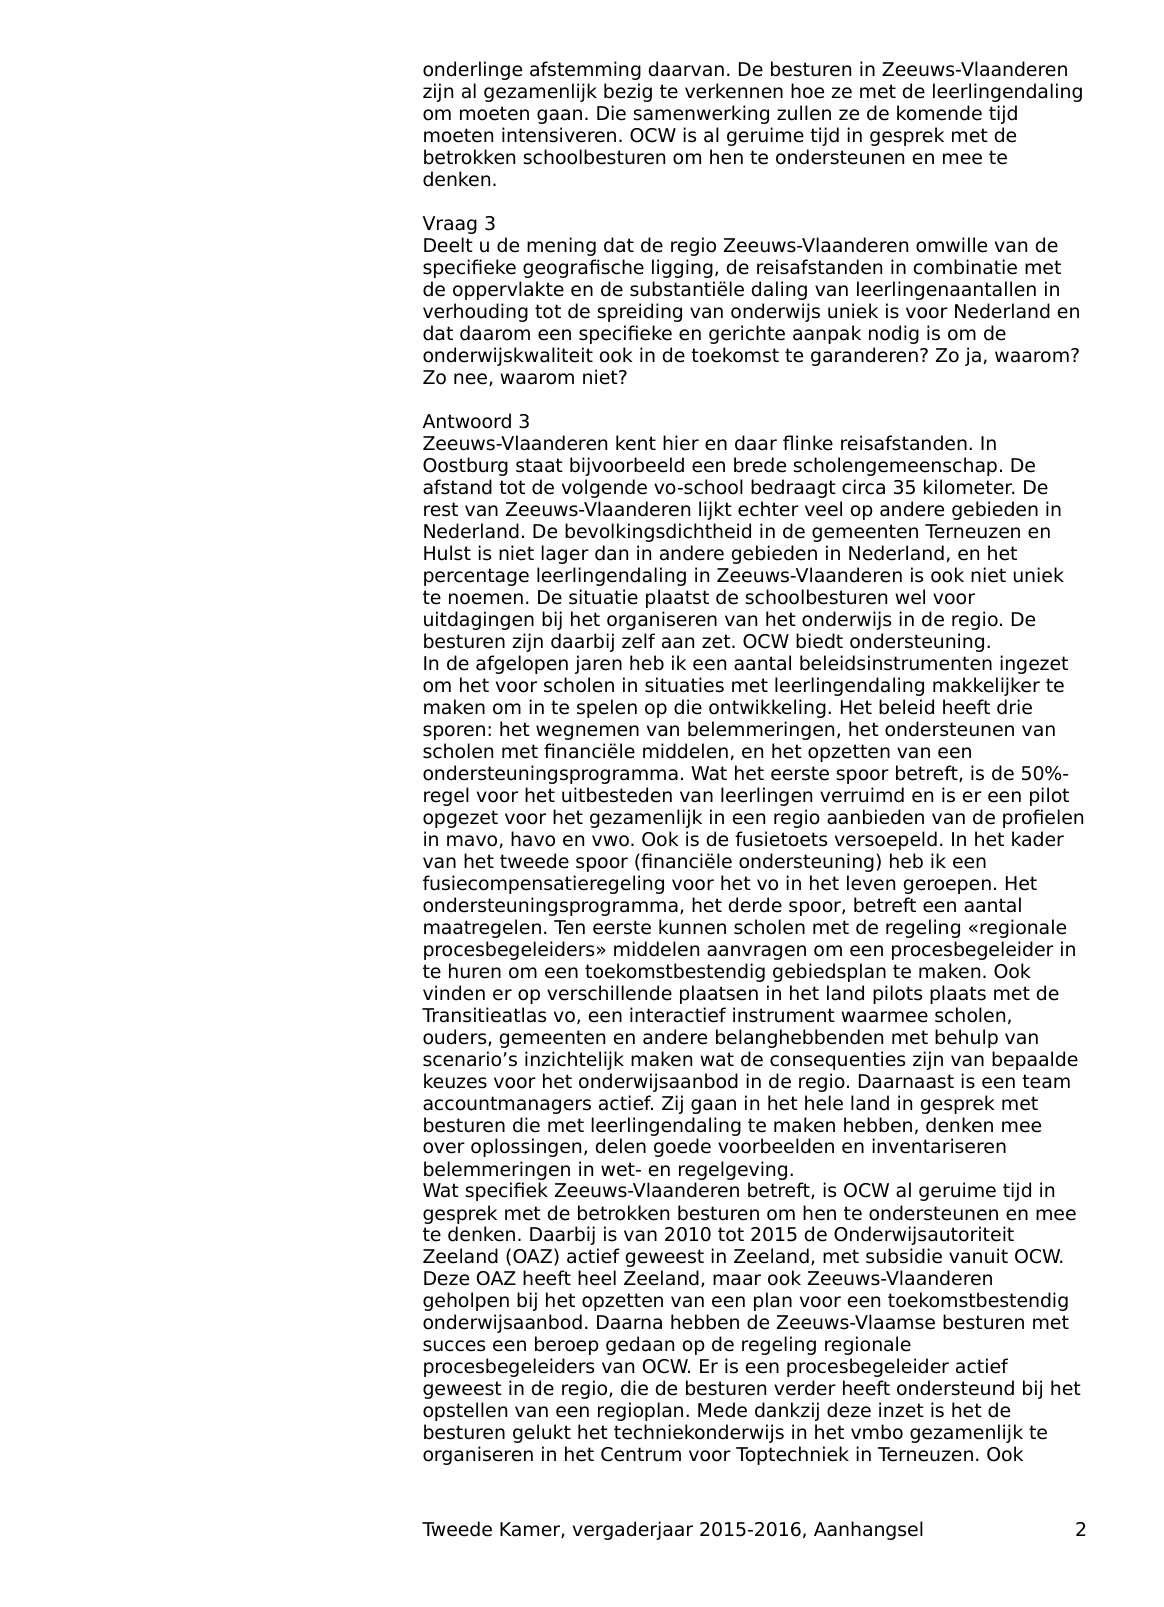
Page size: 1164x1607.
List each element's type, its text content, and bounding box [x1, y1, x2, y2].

text Antwoord 3 [422, 411, 1087, 433]
text In de afgelopen jaren heb ik een aantal beleidsinstrumenten ingezet om het voor scholen in situaties met leerlingendaling makkelijker te maken om in te spelen op die ontwikkeling. Het beleid heeft drie sporen: het wegnemen van belemmeringen, het ondersteunen van scholen met financiële middelen, en het opzetten van een ondersteuningsprogramma. Wat het eerste spoor betreft, is de 50%-regel voor het uitbesteden van leerlingen verruimd en is er een pilot opgezet voor het gezamenlijk in een regio aanbieden van de profielen in mavo, havo en vwo. Ook is de fusietoets versoepeld. In het kader van het tweede spoor (financiële ondersteuning) heb ik een fusiecompensatieregeling voor het vo in het leven geroepen. Het ondersteuningsprogramma, het derde spoor, betreft een aantal maatregelen. Ten eerste kunnen scholen met de regeling «regionale procesbegeleiders» middelen aanvragen om een procesbegeleider in te huren om een toekomstbestendig gebiedsplan te maken. Ook vinden er op verschillende plaatsen in het land pilots plaats met de Transitieatlas vo, een interactief instrument waarmee scholen, ouders, gemeenten en andere belanghebbenden met behulp van scenario’s inzichtelijk maken wat de consequenties zijn van bepaalde keuzes voor het onderwijsaanbod in de regio. Daarnaast is een team accountmanagers actief. Zij gaan in het hele land in gesprek met besturen die met leerlingendaling te maken hebben, denken mee over oplossingen, delen goede voorbeelden en inventariseren belemmeringen in wet- en regelgeving. [422, 653, 1087, 1180]
text Wat specifiek Zeeuws-Vlaanderen betreft, is OCW al geruime tijd in gesprek met de betrokken besturen om hen te ondersteunen en mee te denken. Daarbij is van 2010 tot 2015 de Onderwijsautoriteit Zeeland (OAZ) actief geweest in Zeeland, met subsidie vanuit OCW. Deze OAZ heeft heel Zeeland, maar ook Zeeuws-Vlaanderen geholpen bij het opzetten van een plan voor een toekomstbestendig onderwijsaanbod. Daarna hebben de Zeeuws-Vlaamse besturen met succes een beroep gedaan op de regeling regionale procesbegeleiders van OCW. Er is een procesbegeleider actief geweest in de regio, die de besturen verder heeft ondersteund bij het opstellen van een regioplan. Mede dankzij deze inzet is het de besturen gelukt het techniekonderwijs in het vmbo gezamenlijk te organiseren in het Centrum voor Toptechniek in Terneuzen. Ook [422, 1180, 1087, 1466]
text Vraag 3 [422, 213, 1087, 235]
text onderlinge afstemming daarvan. De besturen in Zeeuws-Vlaanderen zijn al gezamenlijk bezig te verkennen hoe ze met de leerlingendaling om moeten gaan. Die samenwerking zullen ze de komende tijd moeten intensiveren. OCW is al geruime tijd in gesprek met de betrokken schoolbesturen om hen te ondersteunen en mee te denken. [422, 59, 1087, 191]
text Deelt u de mening dat de regio Zeeuws-Vlaanderen omwille van de specifieke geografische ligging, de reisafstanden in combinatie met de oppervlakte en de substantiële daling van leerlingenaantallen in verhouding tot de spreiding van onderwijs uniek is voor Nederland en dat daarom een specifieke en gerichte aanpak nodig is om de onderwijskwaliteit ook in de toekomst te garanderen? Zo ja, waarom? Zo nee, waarom niet? [422, 235, 1087, 389]
text Zeeuws-Vlaanderen kent hier en daar flinke reisafstanden. In Oostburg staat bijvoorbeeld een brede scholengemeenschap. De afstand tot de volgende vo-school bedraagt circa 35 kilometer. De rest van Zeeuws-Vlaanderen lijkt echter veel op andere gebieden in Nederland. De bevolkingsdichtheid in de gemeenten Terneuzen en Hulst is niet lager dan in andere gebieden in Nederland, en het percentage leerlingendaling in Zeeuws-Vlaanderen is ook niet uniek te noemen. De situatie plaatst de schoolbesturen wel voor uitdagingen bij het organiseren van het onderwijs in de regio. De besturen zijn daarbij zelf aan zet. OCW biedt ondersteuning. [422, 433, 1087, 653]
